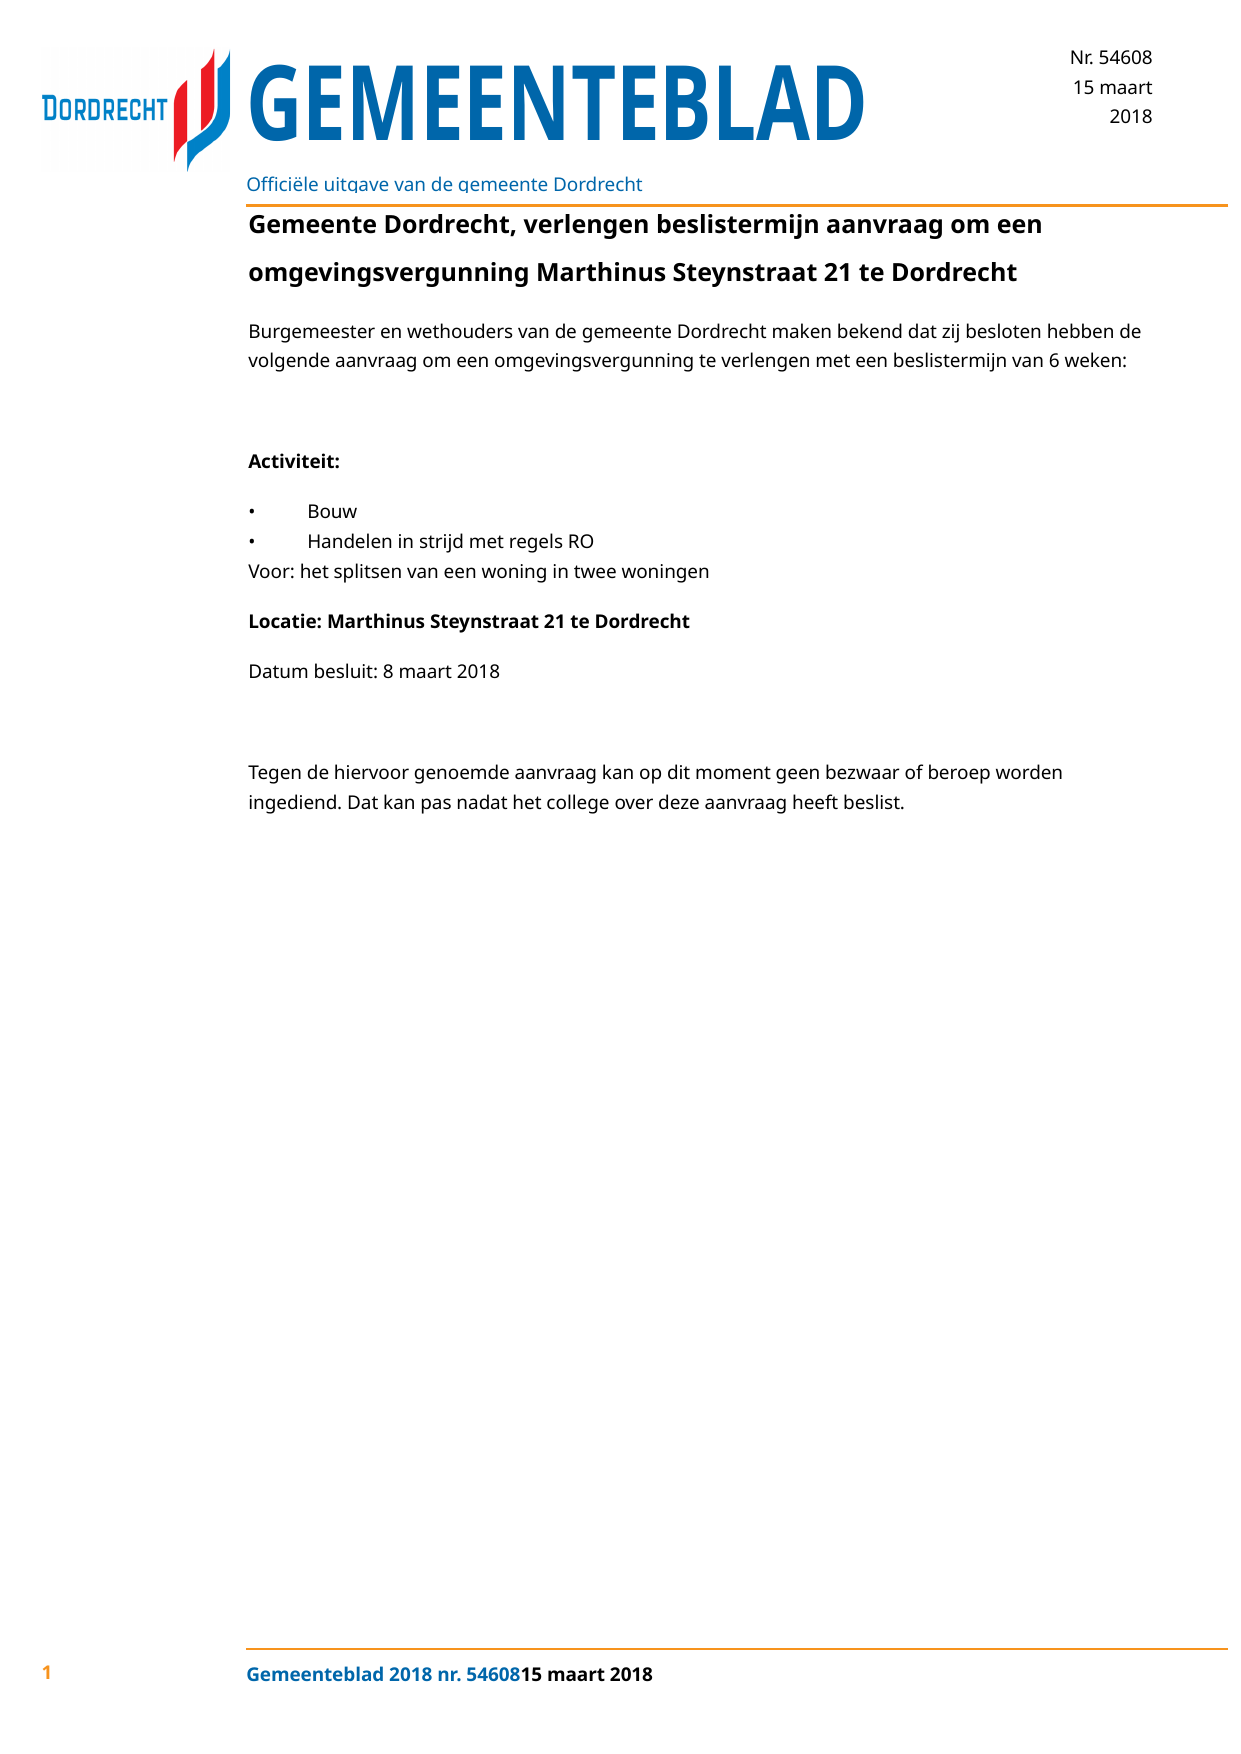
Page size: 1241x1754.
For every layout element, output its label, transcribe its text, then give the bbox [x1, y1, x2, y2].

text Voor: het splitsen van een woning in twee woningen [248, 558, 1152, 584]
text Datum besluit: 8 maart 2018 [248, 659, 1152, 684]
text Gemeente Dordrecht, verlengen beslistermijn aanvraag om een omgevingsvergunning Marthinus Steynstraat 21 te Dordrecht [248, 207, 1152, 288]
picture [41, 47, 231, 172]
list Handelen in strijd met regels RO [248, 528, 1152, 554]
text Activiteit: [248, 448, 1152, 474]
text Locatie: Marthinus Steynstraat 21 te Dordrecht [248, 608, 1152, 634]
text Burgemeester en wethouders van de gemeente Dordrecht maken bekend dat zij besloten hebben de volgende aanvraag om een omgevingsvergunning te verlengen met een beslistermijn van 6 weken: [248, 318, 1152, 373]
list Bouw [248, 499, 1152, 524]
text Tegen de hiervoor genoemde aanvraag kan op dit moment geen bezwaar of beroep worden ingediend. Dat kan pas nadat het college over deze aanvraag heeft beslist. [248, 759, 1152, 815]
